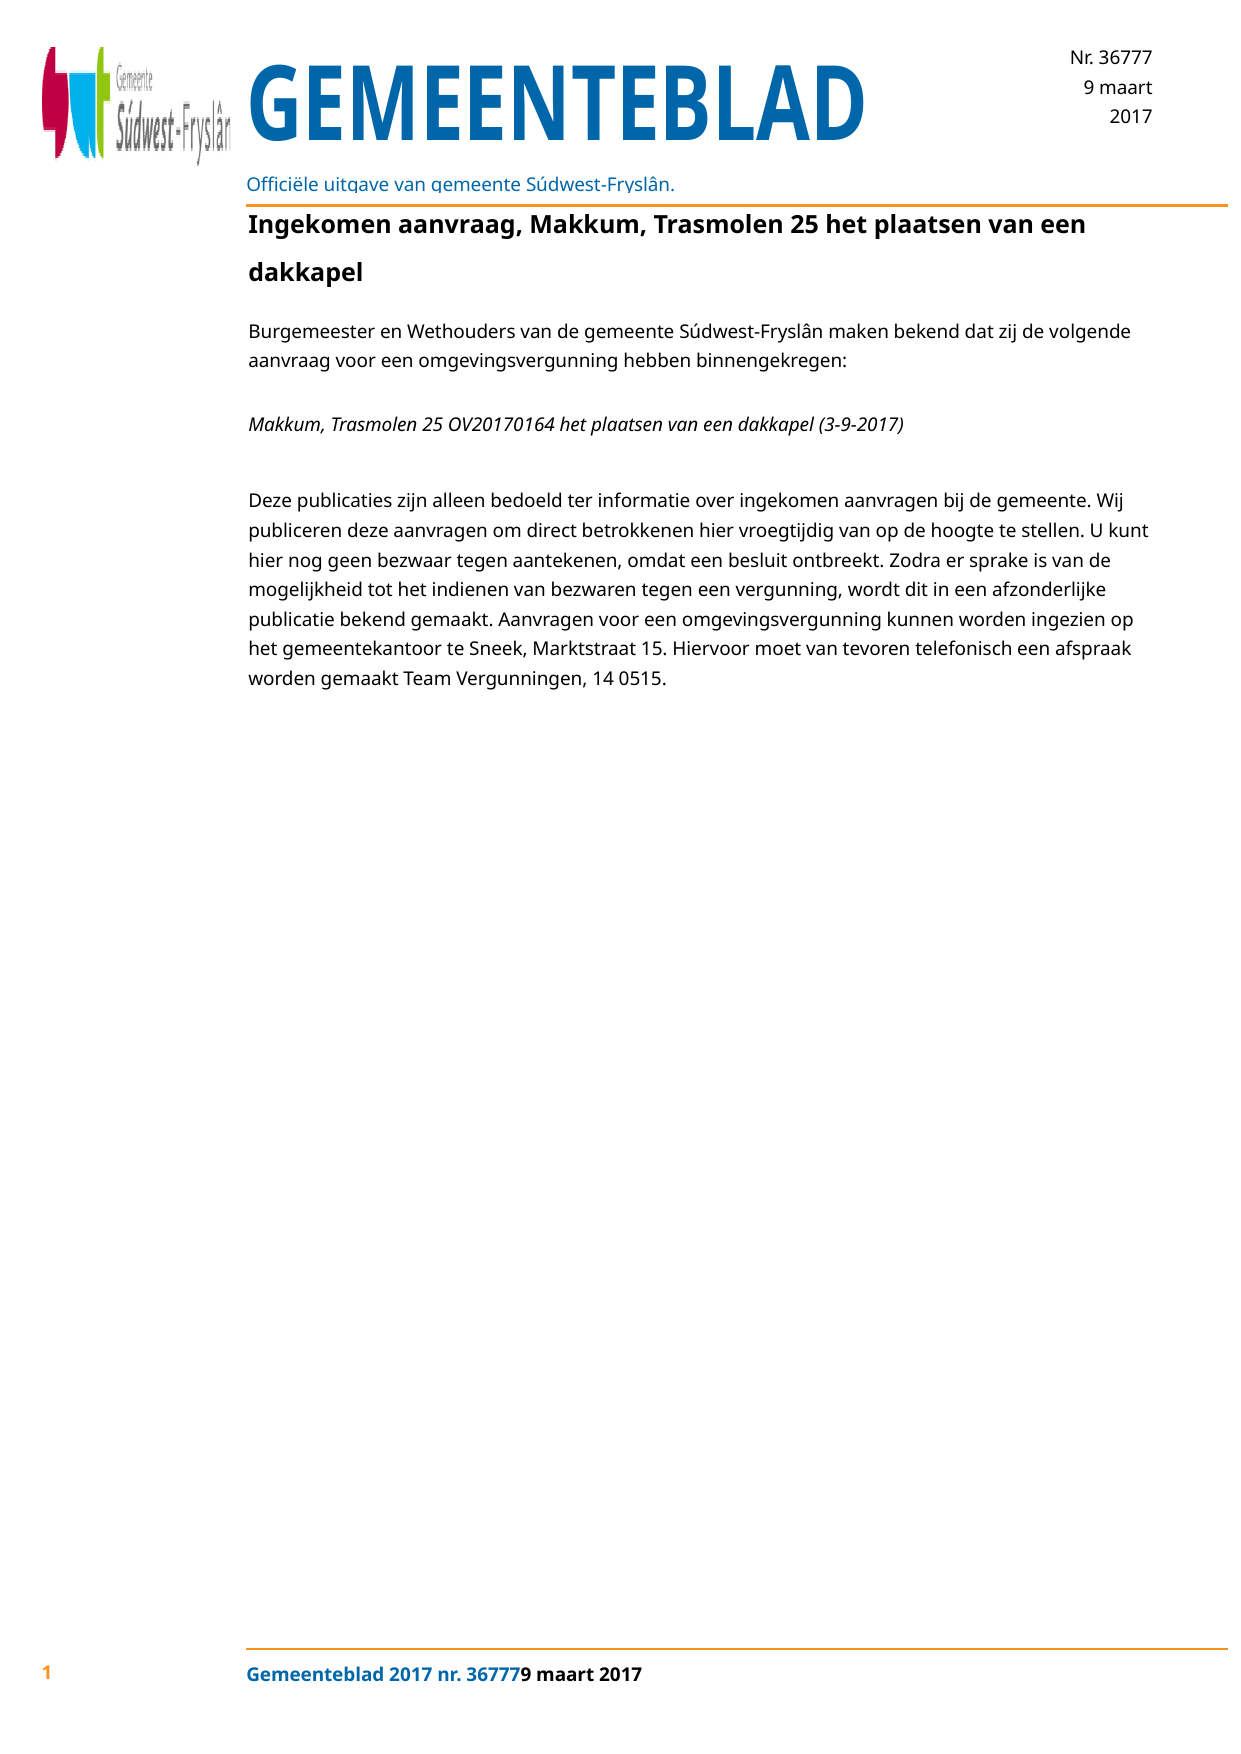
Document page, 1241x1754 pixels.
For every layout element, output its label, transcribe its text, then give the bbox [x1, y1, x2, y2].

picture [41, 47, 231, 172]
text Deze publicaties zijn alleen bedoeld ter informatie over ingekomen aanvragen bij de gemeente. Wij publiceren deze aanvragen om direct betrokkenen hier vroegtijdig van op de hoogte te stellen. U kunt hier nog geen bezwaar tegen aantekenen, omdat een besluit ontbreekt. Zodra er sprake is van de mogelijkheid tot het indienen van bezwaren tegen een vergunning, wordt dit in een afzonderlijke publicatie bekend gemaakt. Aanvragen voor een omgevingsvergunning kunnen worden ingezien op het gemeentekantoor te Sneek, Marktstraat 15. Hiervoor moet van tevoren telefonisch een afspraak worden gemaakt Team Vergunningen, 14 0515. [248, 488, 1152, 691]
text Burgemeester en Wethouders van de gemeente Súdwest-Fryslân maken bekend dat zij de volgende aanvraag voor een omgevingsvergunning hebben binnengekregen: [248, 318, 1152, 373]
text Ingekomen aanvraag, Makkum, Trasmolen 25 het plaatsen van een dakkapel [248, 207, 1152, 288]
text Makkum, Trasmolen 25 OV20170164 het plaatsen van een dakkapel (3-9-2017) [248, 411, 1152, 437]
